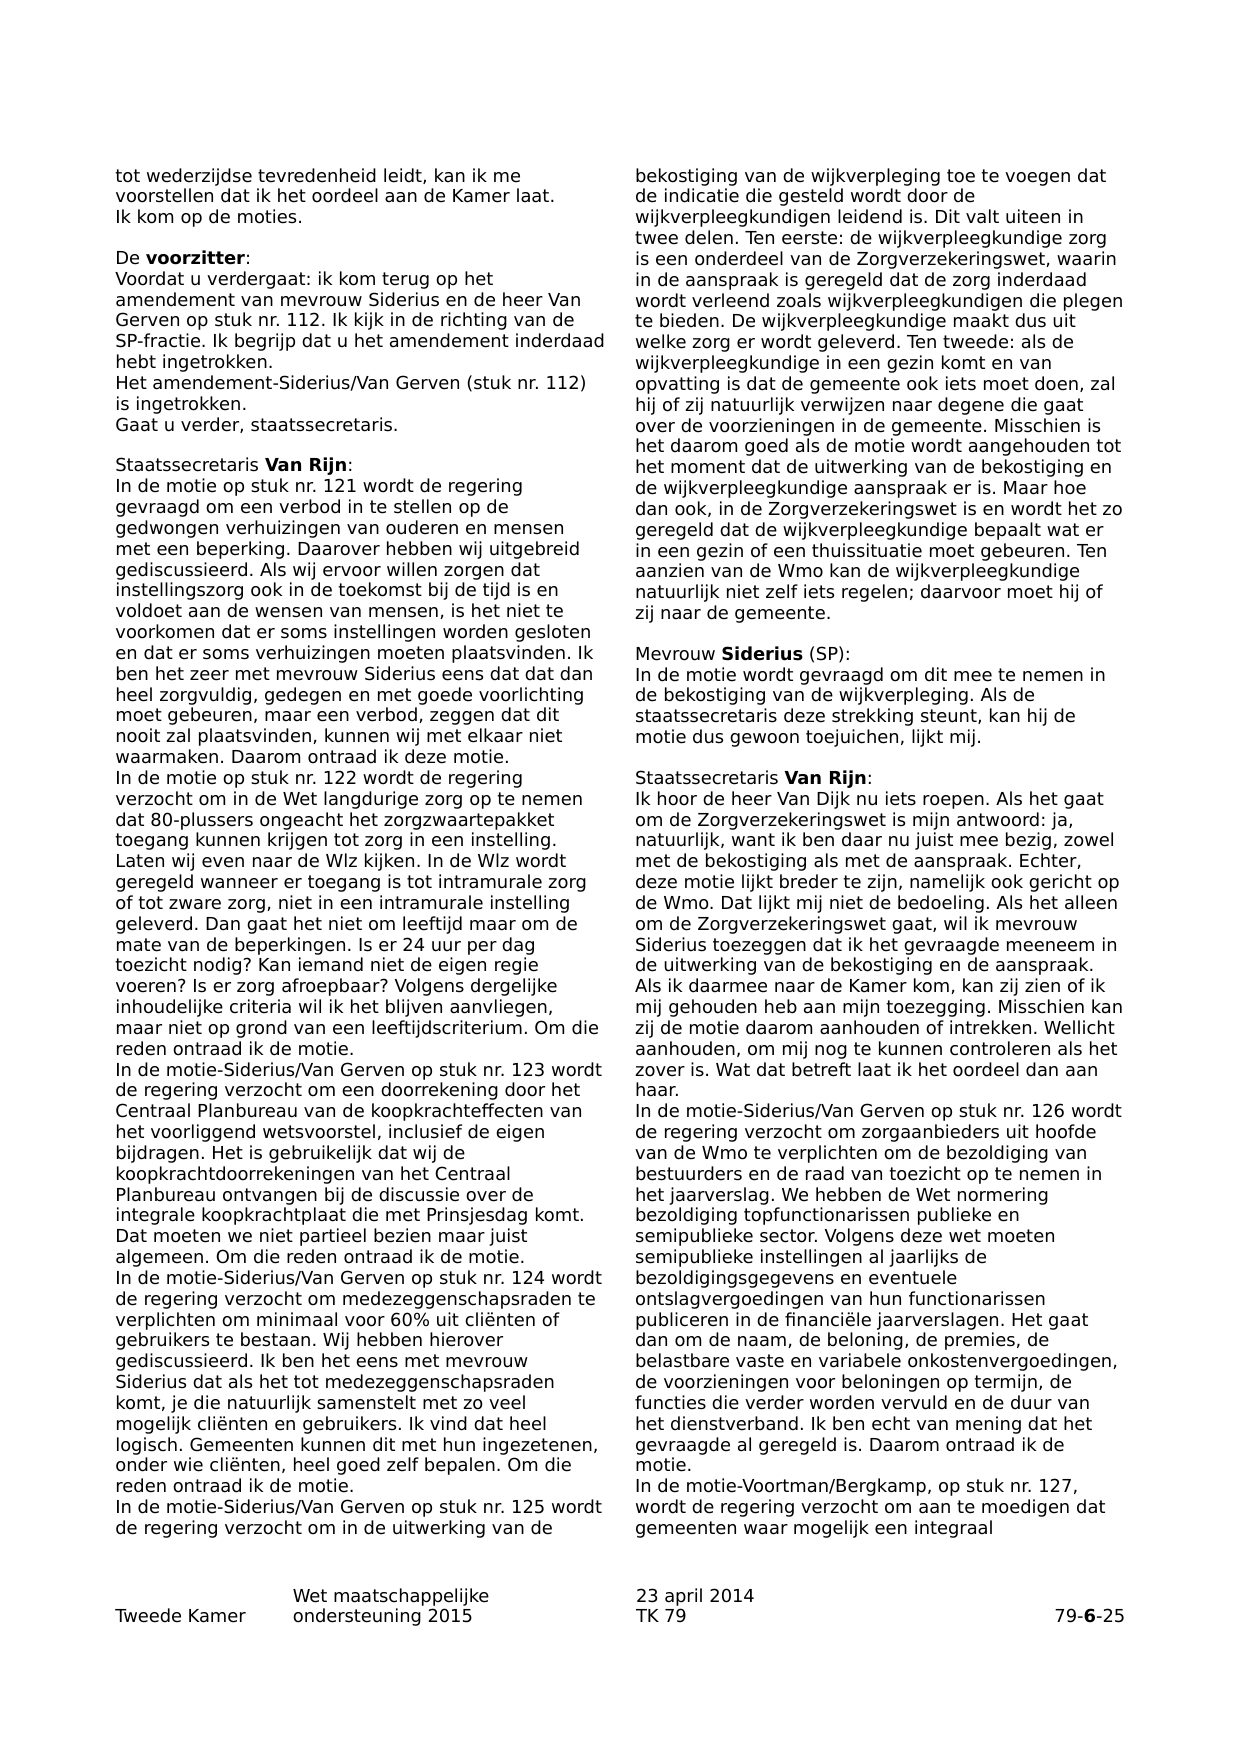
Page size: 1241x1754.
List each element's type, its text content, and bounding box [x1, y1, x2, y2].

text De voorzitter: [115, 248, 605, 268]
text Gaat u verder, staatssecretaris. [115, 414, 605, 435]
text In de motie op stuk nr. 122 wordt de regering verzocht om in de Wet langdurige zorg op te nemen dat 80-plussers ongeacht het zorgzwaartepakket toegang kunnen krijgen tot zorg in een instelling. Laten wij even naar de Wlz kijken. In de Wlz wordt geregeld wanneer er toegang is tot intramurale zorg of tot zware zorg, niet in een intramurale instelling geleverd. Dan gaat het niet om leeftijd maar om de mate van de beperkingen. Is er 24 uur per dag toezicht nodig? Kan iemand niet de eigen regie voeren? Is er zorg afroepbaar? Volgens dergelijke inhoudelijke criteria wil ik het blijven aanvliegen, maar niet op grond van een leeftijdscriterium. Om die reden ontraad ik de motie. [115, 768, 605, 1059]
text Ik hoor de heer Van Dijk nu iets roepen. Als het gaat om de Zorgverzekeringswet is mijn antwoord: ja, natuurlijk, want ik ben daar nu juist mee bezig, zowel met de bekostiging als met de aanspraak. Echter, deze motie lijkt breder te zijn, namelijk ook gericht op de Wmo. Dat lijkt mij niet de bedoeling. Als het alleen om de Zorgverzekeringswet gaat, wil ik mevrouw Siderius toezeggen dat ik het gevraagde meeneem in de uitwerking van de bekostiging en de aanspraak. Als ik daarmee naar de Kamer kom, kan zij zien of ik mij gehouden heb aan mijn toezegging. Misschien kan zij de motie daarom aanhouden of intrekken. Wellicht aanhouden, om mij nog te kunnen controleren als het zover is. Wat dat betreft laat ik het oordeel dan aan haar. [635, 788, 1125, 1101]
text In de motie op stuk nr. 121 wordt de regering gevraagd om een verbod in te stellen op de gedwongen verhuizingen van ouderen en mensen met een beperking. Daarover hebben wij uitgebreid gediscussieerd. Als wij ervoor willen zorgen dat instellingszorg ook in de toekomst bij de tijd is en voldoet aan de wensen van mensen, is het niet te voorkomen dat er soms instellingen worden gesloten en dat er soms verhuizingen moeten plaatsvinden. Ik ben het zeer met mevrouw Siderius eens dat dat dan heel zorgvuldig, gedegen en met goede voorlichting moet gebeuren, maar een verbod, zeggen dat dit nooit zal plaatsvinden, kunnen wij met elkaar niet waarmaken. Daarom ontraad ik deze motie. [115, 476, 605, 768]
text In de motie-Voortman/Bergkamp, op stuk nr. 127, wordt de regering verzocht om aan te moedigen dat gemeenten waar mogelijk een integraal [635, 1476, 1125, 1538]
text In de motie wordt gevraagd om dit mee te nemen in de bekostiging van de wijkverpleging. Als de staatssecretaris deze strekking steunt, kan hij de motie dus gewoon toejuichen, lijkt mij. [635, 664, 1125, 748]
text Het amendement-Siderius/Van Gerven (stuk nr. 112) is ingetrokken. [115, 373, 605, 414]
text In de motie-Siderius/Van Gerven op stuk nr. 125 wordt de regering verzocht om in de uitwerking van de [115, 1497, 605, 1538]
text In de motie-Siderius/Van Gerven op stuk nr. 126 wordt de regering verzocht om zorgaanbieders uit hoofde van de Wmo te verplichten om de bezoldiging van bestuurders en de raad van toezicht op te nemen in het jaarverslag. We hebben de Wet normering bezoldiging topfunctionarissen publieke en semipublieke sector. Volgens deze wet moeten semipublieke instellingen al jaarlijks de bezoldigingsgegevens en eventuele ontslagvergoedingen van hun functionarissen publiceren in de financiële jaarverslagen. Het gaat dan om de naam, de beloning, de premies, de belastbare vaste en variabele onkostenvergoedingen, de voorzieningen voor beloningen op termijn, de functies die verder worden vervuld en de duur van het dienstverband. Ik ben echt van mening dat het gevraagde al geregeld is. Daarom ontraad ik de motie. [635, 1101, 1125, 1476]
text Mevrouw Siderius (SP): [635, 644, 1125, 664]
text In de motie-Siderius/Van Gerven op stuk nr. 123 wordt de regering verzocht om een doorrekening door het Centraal Planbureau van de koopkrachteffecten van het voorliggend wetsvoorstel, inclusief de eigen bijdragen. Het is gebruikelijk dat wij de koopkrachtdoorrekeningen van het Centraal Planbureau ontvangen bij de discussie over de integrale koopkrachtplaat die met Prinsjesdag komt. Dat moeten we niet partieel bezien maar juist algemeen. Om die reden ontraad ik de motie. [115, 1059, 605, 1268]
text In de motie-Siderius/Van Gerven op stuk nr. 124 wordt de regering verzocht om medezeggenschapsraden te verplichten om minimaal voor 60% uit cliënten of gebruikers te bestaan. Wij hebben hierover gediscussieerd. Ik ben het eens met mevrouw Siderius dat als het tot medezeggenschapsraden komt, je die natuurlijk samenstelt met zo veel mogelijk cliënten en gebruikers. Ik vind dat heel logisch. Gemeenten kunnen dit met hun ingezetenen, onder wie cliënten, heel goed zelf bepalen. Om die reden ontraad ik de motie. [115, 1268, 605, 1497]
text bekostiging van de wijkverpleging toe te voegen dat de indicatie die gesteld wordt door de wijkverpleegkundigen leidend is. Dit valt uiteen in twee delen. Ten eerste: de wijkverpleegkundige zorg is een onderdeel van de Zorgverzekeringswet, waarin in de aanspraak is geregeld dat de zorg inderdaad wordt verleend zoals wijkverpleegkundigen die plegen te bieden. De wijkverpleegkundige maakt dus uit welke zorg er wordt geleverd. Ten tweede: als de wijkverpleegkundige in een gezin komt en van opvatting is dat de gemeente ook iets moet doen, zal hij of zij natuurlijk verwijzen naar degene die gaat over de voorzieningen in de gemeente. Misschien is het daarom goed als de motie wordt aangehouden tot het moment dat de uitwerking van de bekostiging en de wijkverpleegkundige aanspraak er is. Maar hoe dan ook, in de Zorgverzekeringswet is en wordt het zo geregeld dat de wijkverpleegkundige bepaalt wat er in een gezin of een thuissituatie moet gebeuren. Ten aanzien van de Wmo kan de wijkverpleegkundige natuurlijk niet zelf iets regelen; daarvoor moet hij of zij naar de gemeente. [635, 165, 1125, 624]
text Ik kom op de moties. [115, 207, 605, 228]
text Voordat u verdergaat: ik kom terug op het amendement van mevrouw Siderius en de heer Van Gerven op stuk nr. 112. Ik kijk in de richting van de SP-fractie. Ik begrijp dat u het amendement inderdaad hebt ingetrokken. [115, 268, 605, 373]
text Staatssecretaris Van Rijn: [115, 455, 605, 476]
text Staatssecretaris Van Rijn: [635, 768, 1125, 788]
text tot wederzijdse tevredenheid leidt, kan ik me voorstellen dat ik het oordeel aan de Kamer laat. [115, 165, 605, 207]
